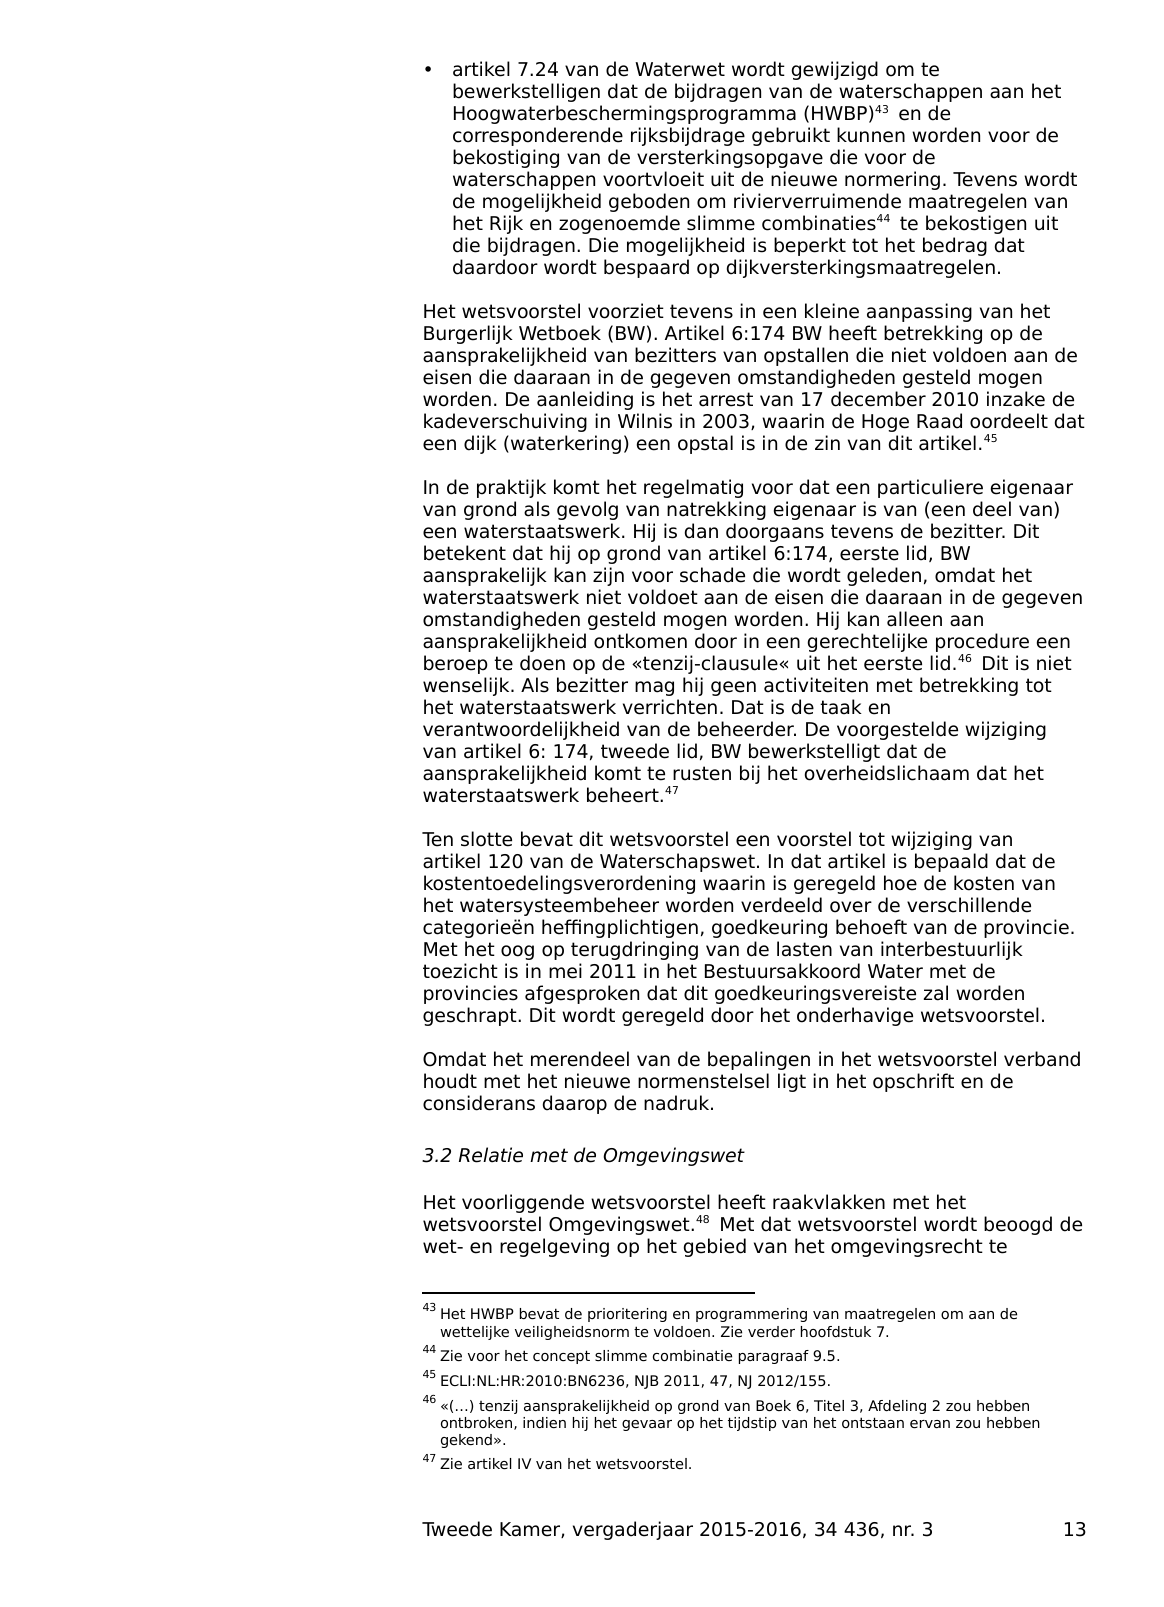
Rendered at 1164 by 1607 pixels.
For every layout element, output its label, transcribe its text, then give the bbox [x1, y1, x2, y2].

text • artikel 7.24 van de Waterwet wordt gewijzigd om te bewerkstelligen dat de bijdragen van de waterschappen aan het Hoogwaterbeschermingsprogramma (HWBP) en de corresponderende rijksbijdrage gebruikt kunnen worden voor de bekostiging van de versterkingsopgave die voor de waterschappen voortvloeit uit de nieuwe normering. Tevens wordt de mogelijkheid geboden om rivierverruimende maatregelen van het Rijk en zogenoemde slimme combinaties te bekostigen uit die bijdragen. Die mogelijkheid is beperkt tot het bedrag dat daardoor wordt bespaard op dijkversterkingsmaatregelen. [422, 59, 1087, 279]
text Omdat het merendeel van de bepalingen in het wetsvoorstel verband houdt met het nieuwe normenstelsel ligt in het opschrift en de considerans daarop de nadruk. [422, 1049, 1087, 1115]
text Zie artikel IV van het wetsvoorstel. [422, 1452, 1087, 1474]
text ECLI:NL:HR:2010:BN6236, NJB 2011, 47, NJ 2012/155. [422, 1368, 1087, 1391]
text Het wetsvoorstel voorziet tevens in een kleine aanpassing van het Burgerlijk Wetboek (BW). Artikel 6:174 BW heeft betrekking op de aansprakelijkheid van bezitters van opstallen die niet voldoen aan de eisen die daaraan in de gegeven omstandigheden gesteld mogen worden. De aanleiding is het arrest van 17 december 2010 inzake de kadeverschuiving in Wilnis in 2003, waarin de Hoge Raad oordeelt dat een dijk (waterkering) een opstal is in de zin van dit artikel. [422, 301, 1087, 455]
text «(…) tenzij aansprakelijkheid op grond van Boek 6, Titel 3, Afdeling 2 zou hebben ontbroken, indien hij het gevaar op het tijdstip van het ontstaan ervan zou hebben gekend». [422, 1393, 1087, 1449]
text Het HWBP bevat de prioritering en programmering van maatregelen om aan de wettelijke veiligheidsnorm te voldoen. Zie verder hoofdstuk 7. [422, 1302, 1087, 1341]
subtitle 3.2 Relatie met de Omgevingswet [422, 1145, 1087, 1167]
text In de praktijk komt het regelmatig voor dat een particuliere eigenaar van grond als gevolg van natrekking eigenaar is van (een deel van) een waterstaatswerk. Hij is dan doorgaans tevens de bezitter. Dit betekent dat hij op grond van artikel 6:174, eerste lid, BW aansprakelijk kan zijn voor schade die wordt geleden, omdat het waterstaatswerk niet voldoet aan de eisen die daaraan in de gegeven omstandigheden gesteld mogen worden. Hij kan alleen aan aansprakelijkheid ontkomen door in een gerechtelijke procedure een beroep te doen op de «tenzij-clausule« uit het eerste lid. Dit is niet wenselijk. Als bezitter mag hij geen activiteiten met betrekking tot het waterstaatswerk verrichten. Dat is de taak en verantwoordelijkheid van de beheerder. De voorgestelde wijziging van artikel 6: 174, tweede lid, BW bewerkstelligt dat de aansprakelijkheid komt te rusten bij het overheidslichaam dat het waterstaatswerk beheert. [422, 477, 1087, 807]
text Ten slotte bevat dit wetsvoorstel een voorstel tot wijziging van artikel 120 van de Waterschapswet. In dat artikel is bepaald dat de kostentoedelingsverordening waarin is geregeld hoe de kosten van het watersysteembeheer worden verdeeld over de verschillende categorieën heffingplichtigen, goedkeuring behoeft van de provincie. Met het oog op terugdringing van de lasten van interbestuurlijk toezicht is in mei 2011 in het Bestuursakkoord Water met de provincies afgesproken dat dit goedkeuringsvereiste zal worden geschrapt. Dit wordt geregeld door het onderhavige wetsvoorstel. [422, 829, 1087, 1027]
text Het voorliggende wetsvoorstel heeft raakvlakken met het wetsvoorstel Omgevingswet. Met dat wetsvoorstel wordt beoogd de wet- en regelgeving op het gebied van het omgevingsrecht te [422, 1192, 1087, 1258]
text Zie voor het concept slimme combinatie paragraaf 9.5. [422, 1343, 1087, 1366]
